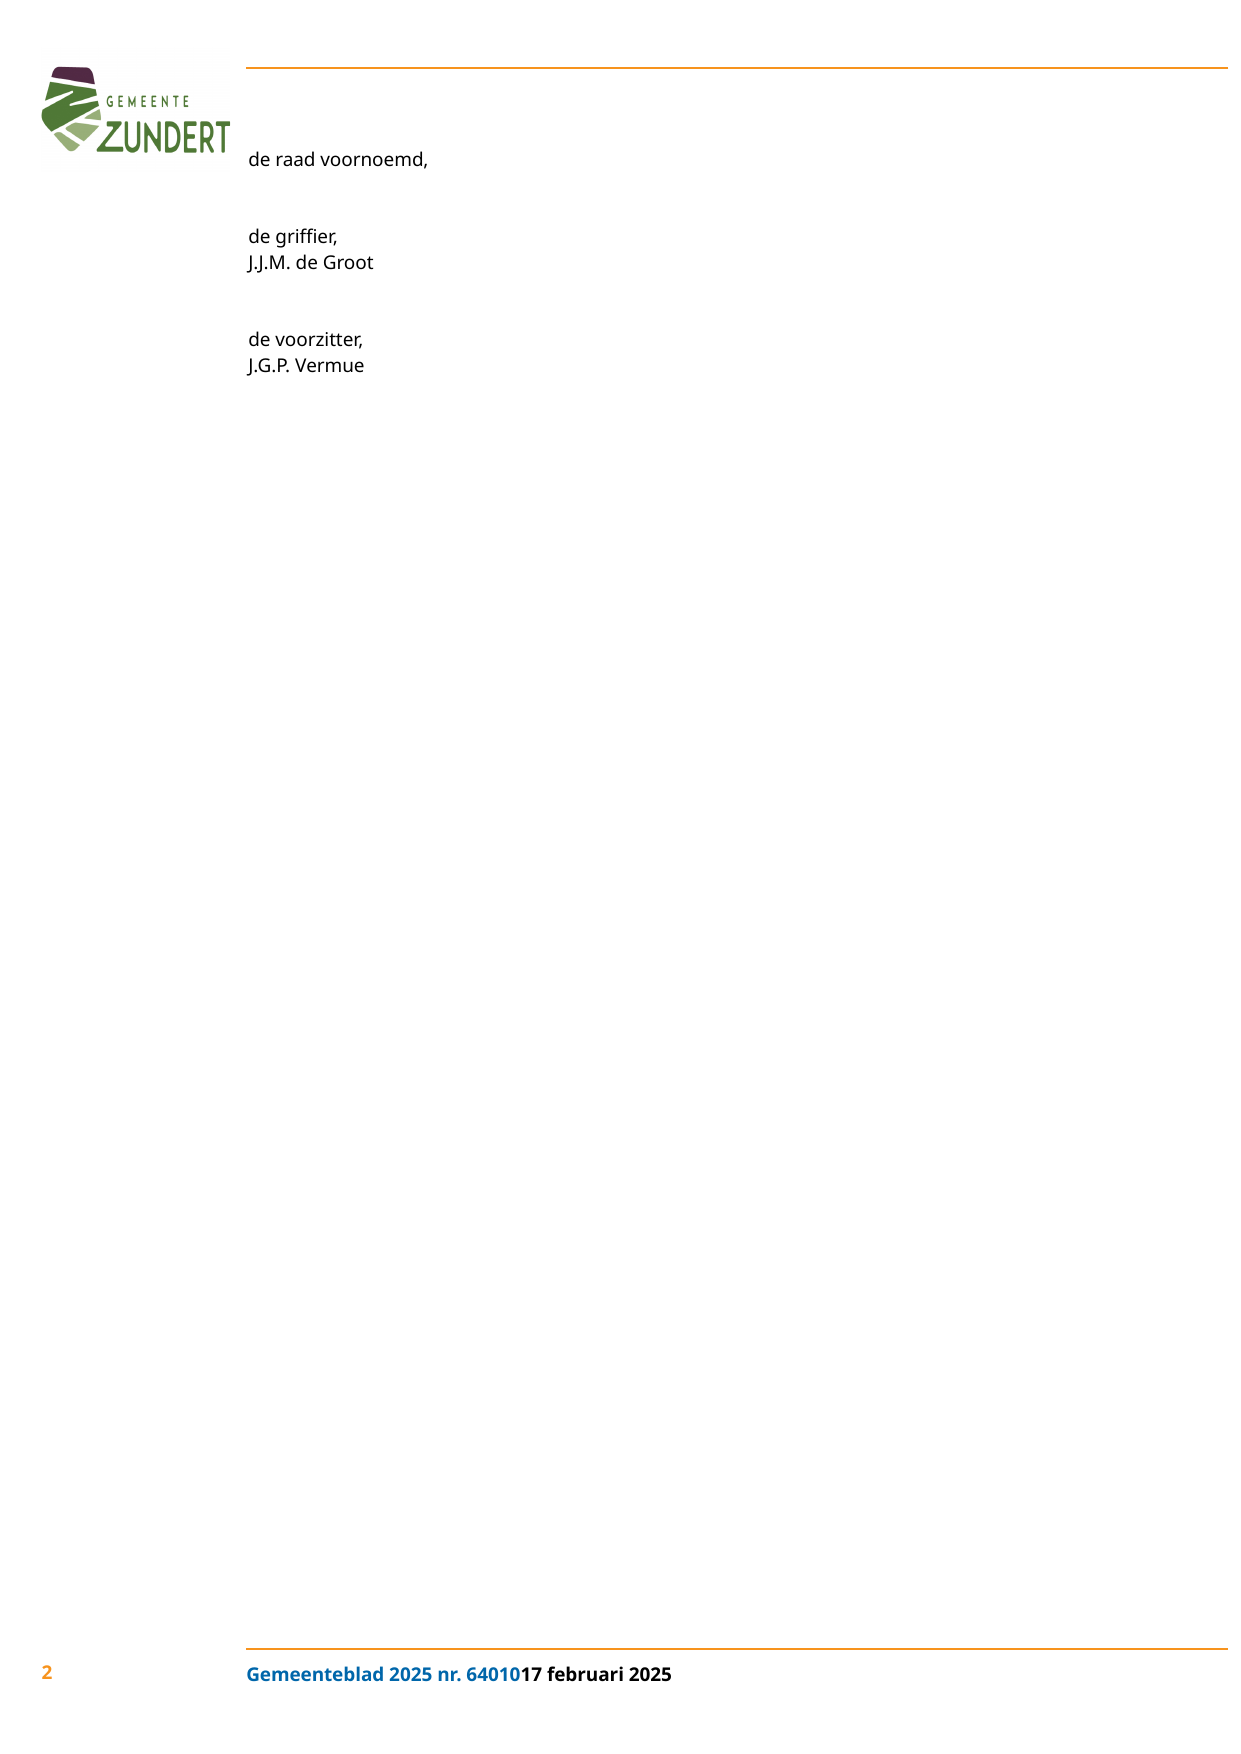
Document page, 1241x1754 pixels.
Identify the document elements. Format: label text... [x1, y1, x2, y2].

picture [41, 47, 231, 172]
text J.G.P. Vermue [248, 352, 1152, 378]
text J.J.M. de Groot [248, 249, 1152, 275]
text de raad voornoemd, [248, 146, 1152, 172]
text de voorzitter, [248, 326, 1152, 352]
text de griffier, [248, 223, 1152, 249]
